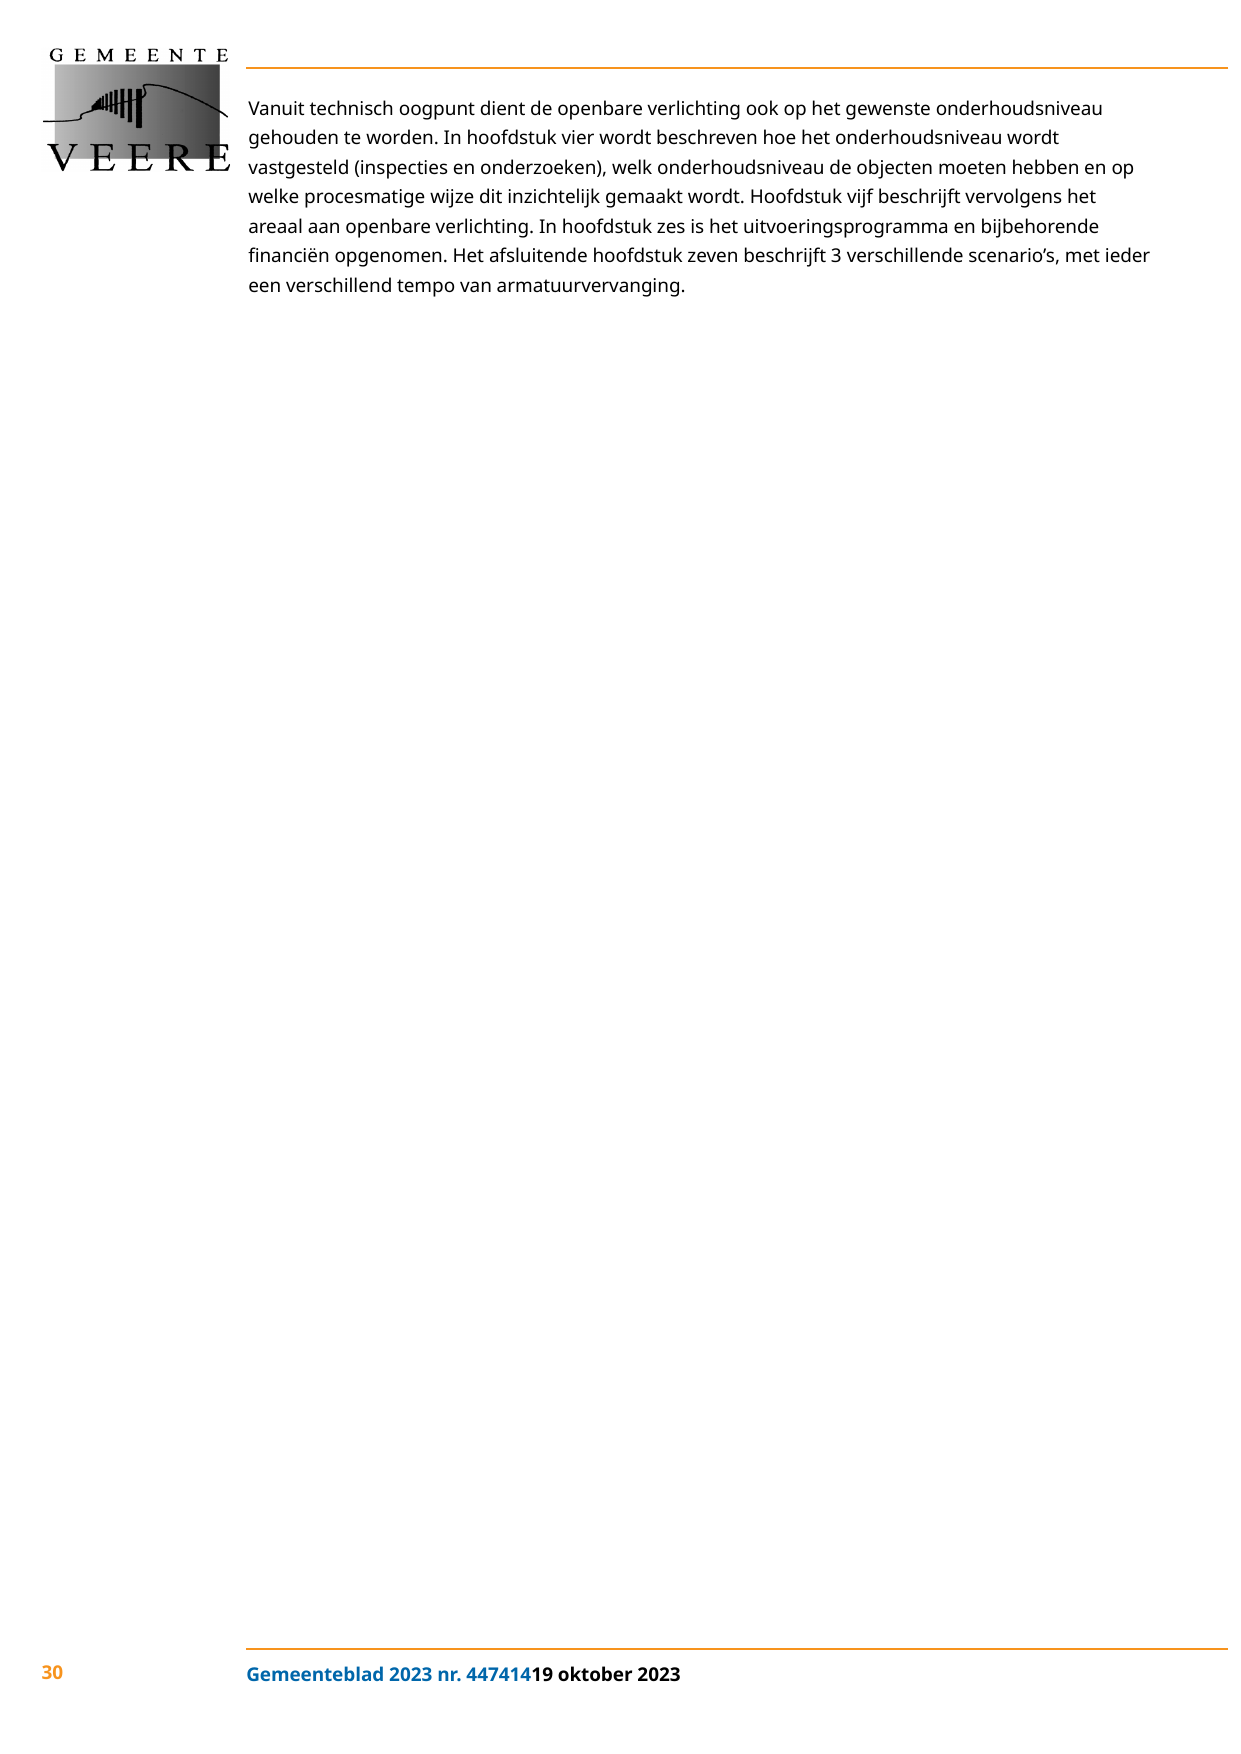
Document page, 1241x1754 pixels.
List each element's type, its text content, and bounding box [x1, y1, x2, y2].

text Vanuit technisch oogpunt dient de openbare verlichting ook op het gewenste onderhoudsniveau gehouden te worden. In hoofdstuk vier wordt beschreven hoe het onderhoudsniveau wordt vastgesteld (inspecties en onderzoeken), welk onderhoudsniveau de objecten moeten hebben en op welke procesmatige wijze dit inzichtelijk gemaakt wordt. Hoofdstuk vijf beschrijft vervolgens het areaal aan openbare verlichting. In hoofdstuk zes is het uitvoeringsprogramma en bijbehorende financiën opgenomen. Het afsluitende hoofdstuk zeven beschrijft 3 verschillende scenario’s, met ieder een verschillend tempo van armatuurvervanging. [248, 95, 1152, 298]
picture [41, 47, 231, 172]
